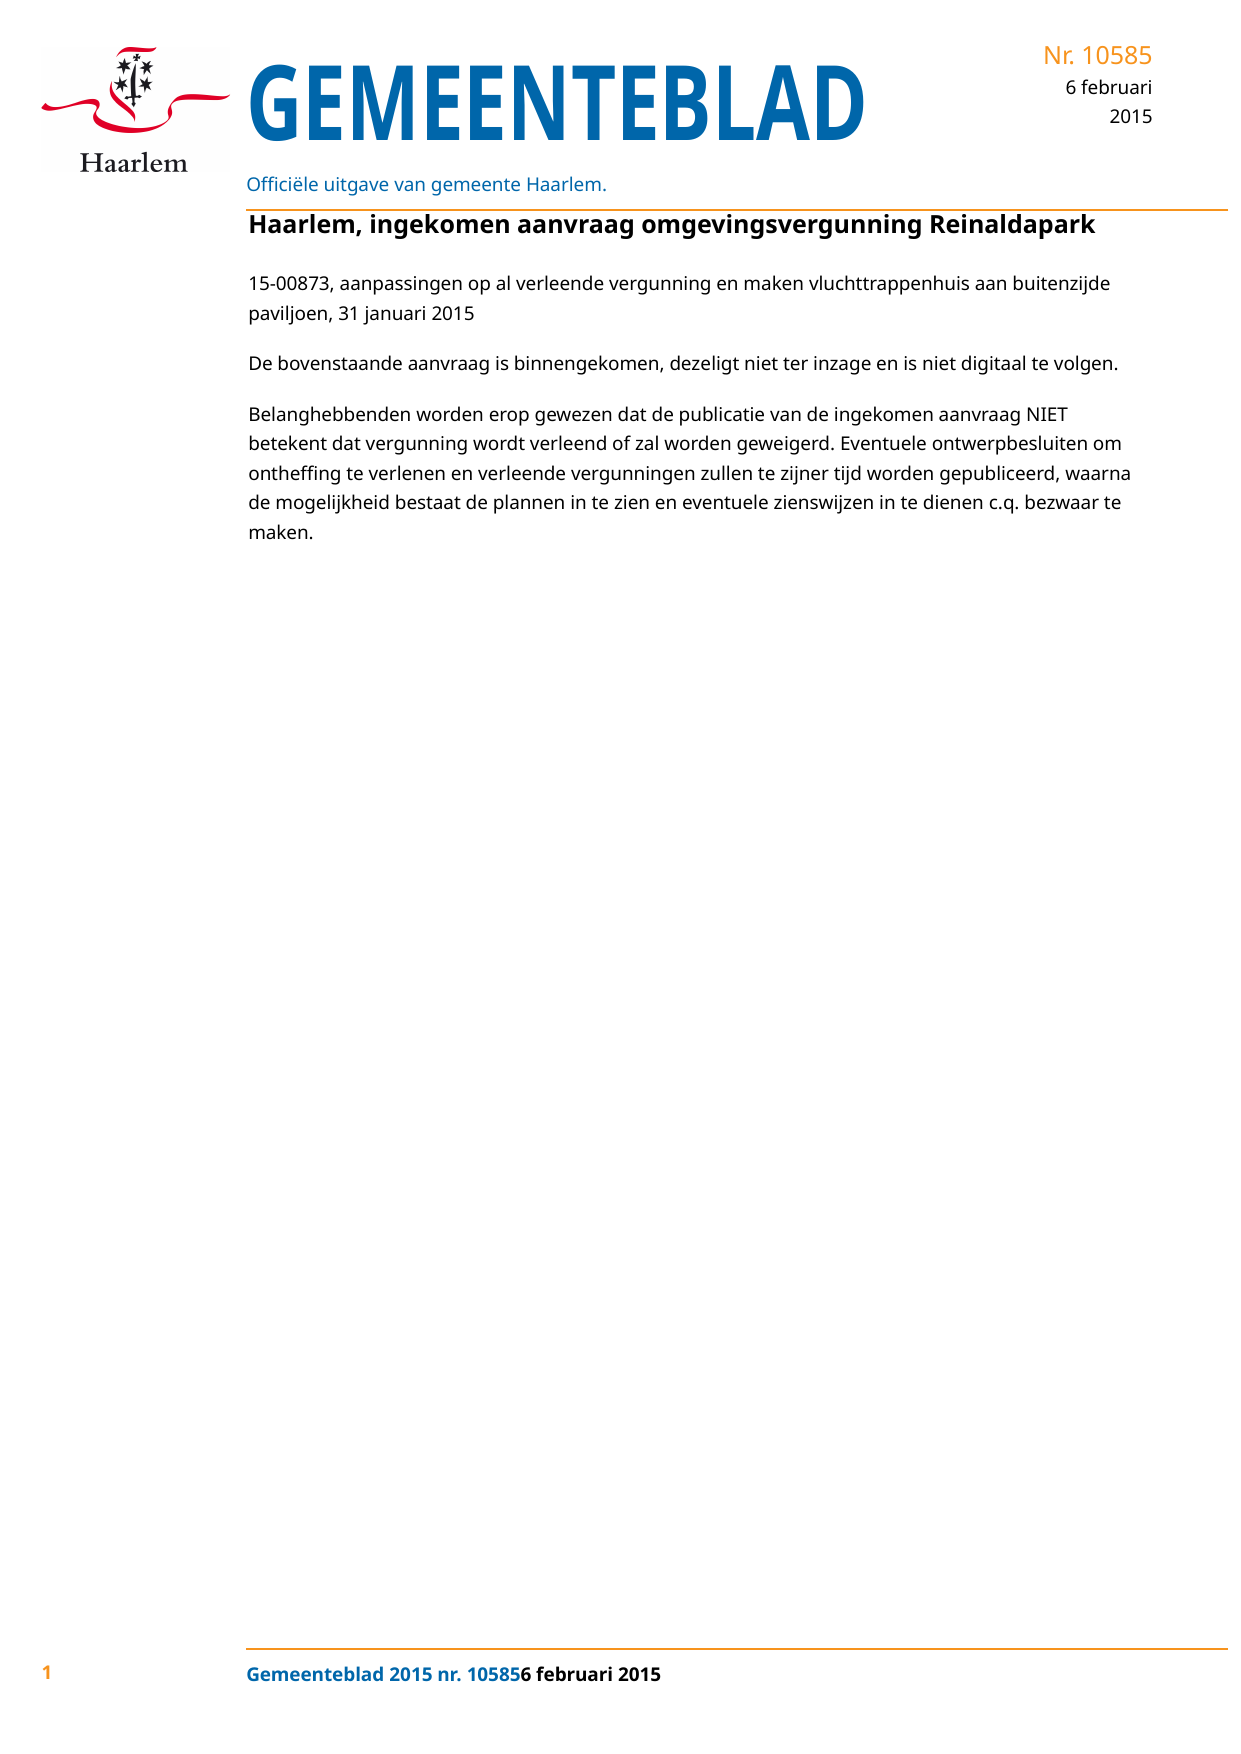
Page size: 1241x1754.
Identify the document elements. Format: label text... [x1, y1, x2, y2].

text Haarlem, ingekomen aanvraag omgevingsvergunning Reinaldapark [248, 211, 1152, 241]
text De bovenstaande aanvraag is binnengekomen, dezeligt niet ter inzage en is niet digitaal te volgen. [248, 350, 1152, 376]
picture [41, 47, 231, 172]
text Belanghebbenden worden erop gewezen dat de publicatie van de ingekomen aanvraag NIET betekent dat vergunning wordt verleend of zal worden geweigerd. Eventuele ontwerpbesluiten om ontheffing te verlenen en verleende vergunningen zullen te zijner tijd worden gepubliceerd, waarna de mogelijkheid bestaat de plannen in te zien en eventuele zienswijzen in te dienen c.q. bezwaar te maken. [248, 401, 1152, 545]
text 15-00873, aanpassingen op al verleende vergunning en maken vluchttrappenhuis aan buitenzijde paviljoen, 31 januari 2015 [248, 270, 1152, 326]
